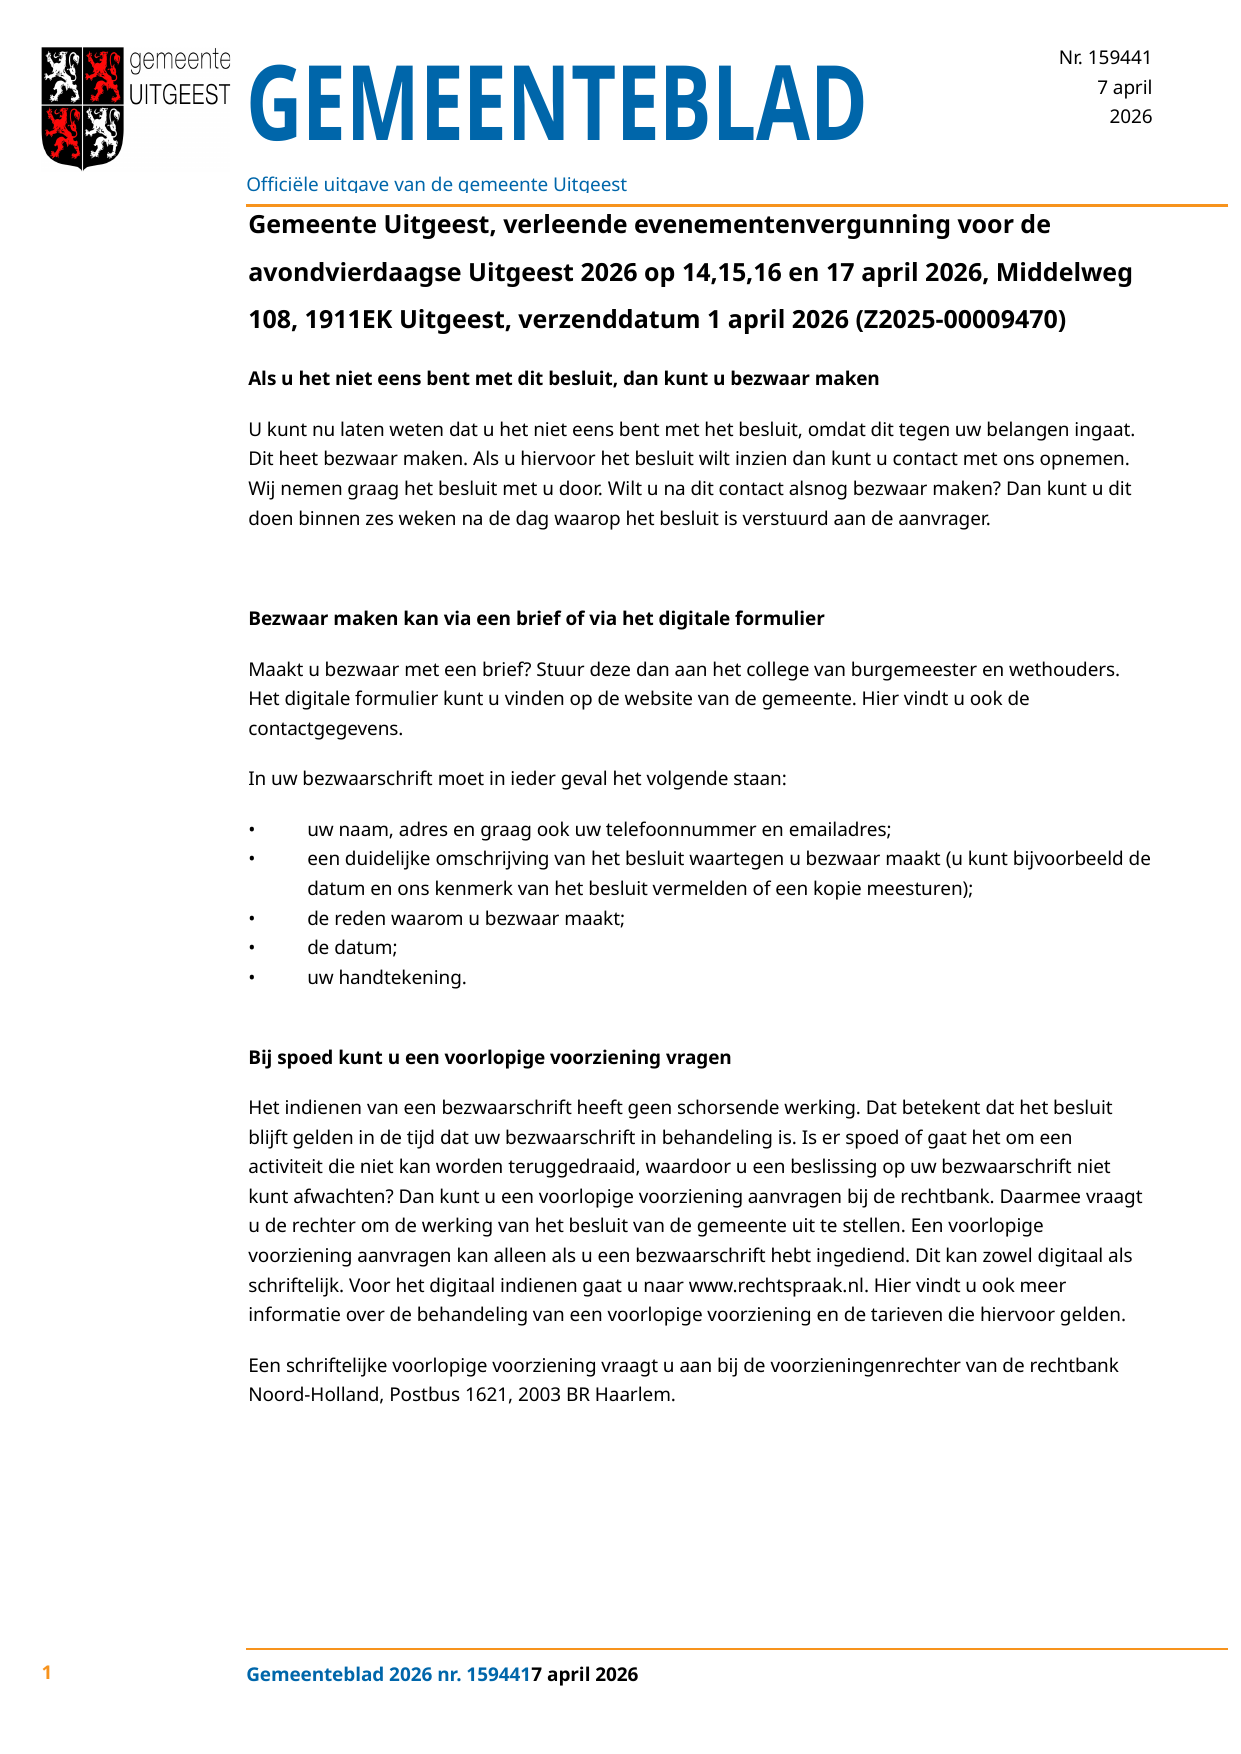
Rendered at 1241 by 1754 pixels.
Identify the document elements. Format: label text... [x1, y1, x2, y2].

list de datum; [248, 934, 1152, 960]
text Bij spoed kunt u een voorlopige voorziening vragen [248, 1044, 1152, 1069]
list uw handtekening. [248, 964, 1152, 989]
text Gemeente Uitgeest, verleende evenementenvergunning voor de avondvierdaagse Uitgeest 2026 op 14,15,16 en 17 april 2026, Middelweg 108, 1911EK Uitgeest, verzenddatum 1 april 2026 (Z2025-00009470) [248, 207, 1152, 336]
text U kunt nu laten weten dat u het niet eens bent met het besluit, omdat dit tegen uw belangen ingaat. Dit heet bezwaar maken. Als u hiervoor het besluit wilt inzien dan kunt u contact met ons opnemen. Wij nemen graag het besluit met u door. Wilt u na dit contact alsnog bezwaar maken? Dan kunt u dit doen binnen zes weken na de dag waarop het besluit is verstuurd aan de aanvrager. [248, 416, 1152, 530]
list de reden waarom u bezwaar maakt; [248, 905, 1152, 930]
text Maakt u bezwaar met een brief? Stuur deze dan aan het college van burgemeester en wethouders. Het digitale formulier kunt u vinden op de website van de gemeente. Hier vindt u ook de contactgegevens. [248, 656, 1152, 741]
picture [41, 47, 231, 172]
text Het indienen van een bezwaarschrift heeft geen schorsende werking. Dat betekent dat het besluit blijft gelden in de tijd dat uw bezwaarschrift in behandeling is. Is er spoed of gaat het om een activiteit die niet kan worden teruggedraaid, waardoor u een beslissing op uw bezwaarschrift niet kunt afwachten? Dan kunt u een voorlopige voorziening aanvragen bij de rechtbank. Daarmee vraagt u de rechter om de werking van het besluit van de gemeente uit te stellen. Een voorlopige voorziening aanvragen kan alleen als u een bezwaarschrift hebt ingediend. Dit kan zowel digitaal als schriftelijk. Voor het digitaal indienen gaat u naar www.rechtspraak.nl. Hier vindt u ook meer informatie over de behandeling van een voorlopige voorziening en de tarieven die hiervoor gelden. [248, 1094, 1152, 1327]
list uw naam, adres en graag ook uw telefoonnummer en emailadres; [248, 816, 1152, 842]
text In uw bezwaarschrift moet in ieder geval het volgende staan: [248, 766, 1152, 791]
list een duidelijke omschrijving van het besluit waartegen u bezwaar maakt (u kunt bijvoorbeeld de datum en ons kenmerk van het besluit vermelden of een kopie meesturen); [248, 846, 1152, 901]
text Een schriftelijke voorlopige voorziening vraagt u aan bij de voorzieningenrechter van de rechtbank Noord-Holland, Postbus 1621, 2003 BR Haarlem. [248, 1352, 1152, 1407]
text Als u het niet eens bent met dit besluit, dan kunt u bezwaar maken [248, 366, 1152, 391]
text Bezwaar maken kan via een brief of via het digitale formulier [248, 606, 1152, 631]
